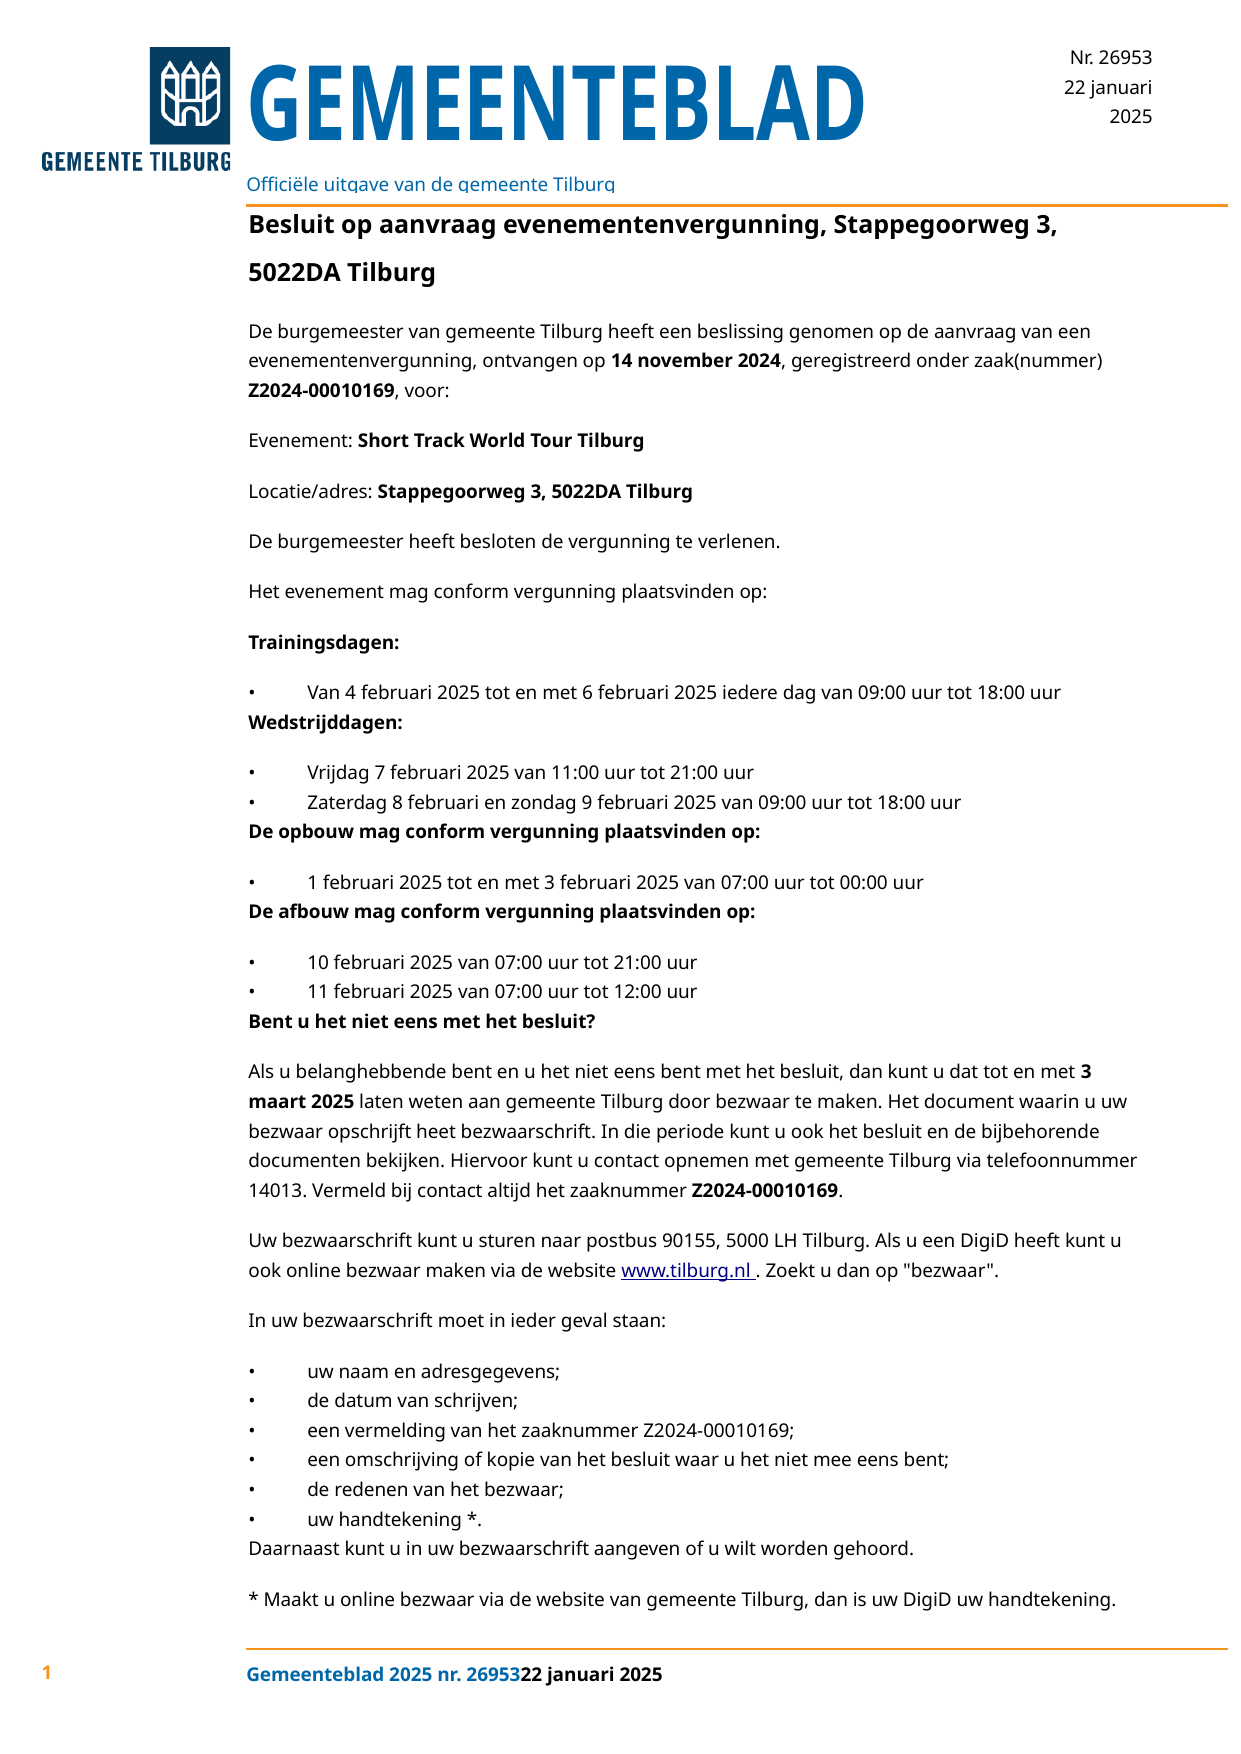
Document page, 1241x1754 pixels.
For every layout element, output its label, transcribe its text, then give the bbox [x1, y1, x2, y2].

list uw naam en adresgegevens; [248, 1358, 1152, 1384]
text Het evenement mag conform vergunning plaatsvinden op: [248, 579, 1152, 604]
list uw handtekening *. [248, 1506, 1152, 1532]
text Bent u het niet eens met het besluit? [248, 1008, 1152, 1034]
list 11 februari 2025 van 07:00 uur tot 12:00 uur [248, 979, 1152, 1004]
text In uw bezwaarschrift moet in ieder geval staan: [248, 1307, 1152, 1333]
list Zaterdag 8 februari en zondag 9 februari 2025 van 09:00 uur tot 18:00 uur [248, 789, 1152, 815]
list de datum van schrijven; [248, 1387, 1152, 1413]
list een omschrijving of kopie van het besluit waar u het niet mee eens bent; [248, 1447, 1152, 1472]
text Uw bezwaarschrift kunt u sturen naar postbus 90155, 5000 LH Tilburg. Als u een DigiD heeft kunt u ook online bezwaar maken via de website www.tilburg.nl . Zoekt u dan op "bezwaar". [248, 1227, 1152, 1283]
text Locatie/adres: Stappegoorweg 3, 5022DA Tilburg [248, 478, 1152, 504]
text * Maakt u online bezwaar via de website van gemeente Tilburg, dan is uw DigiD uw handtekening. [248, 1586, 1152, 1612]
text De burgemeester van gemeente Tilburg heeft een beslissing genomen op de aanvraag van een evenementenvergunning, ontvangen op 14 november 2024, geregistreerd onder zaak(nummer) Z2024-00010169, voor: [248, 318, 1152, 403]
list Van 4 februari 2025 tot en met 6 februari 2025 iedere dag van 09:00 uur tot 18:00 uur [248, 679, 1152, 705]
list Vrijdag 7 februari 2025 van 11:00 uur tot 21:00 uur [248, 759, 1152, 785]
text De afbouw mag conform vergunning plaatsvinden op: [248, 899, 1152, 924]
text De opbouw mag conform vergunning plaatsvinden op: [248, 819, 1152, 844]
text Wedstrijddagen: [248, 709, 1152, 735]
text Besluit op aanvraag evenementenvergunning, Stappegoorweg 3, 5022DA Tilburg [248, 207, 1152, 288]
list een vermelding van het zaaknummer Z2024-00010169; [248, 1417, 1152, 1443]
text Daarnaast kunt u in uw bezwaarschrift aangeven of u wilt worden gehoord. [248, 1535, 1152, 1561]
picture [41, 47, 231, 172]
text Trainingsdagen: [248, 629, 1152, 655]
list de redenen van het bezwaar; [248, 1476, 1152, 1502]
text De burgemeester heeft besloten de vergunning te verlenen. [248, 528, 1152, 554]
text Evenement: Short Track World Tour Tilburg [248, 427, 1152, 453]
list 10 februari 2025 van 07:00 uur tot 21:00 uur [248, 949, 1152, 975]
list 1 februari 2025 tot en met 3 februari 2025 van 07:00 uur tot 00:00 uur [248, 869, 1152, 895]
text Als u belanghebbende bent en u het niet eens bent met het besluit, dan kunt u dat tot en met 3 maart 2025 laten weten aan gemeente Tilburg door bezwaar te maken. Het document waarin u uw bezwaar opschrijft heet bezwaarschrift. In die periode kunt u ook het besluit en de bijbehorende documenten bekijken. Hiervoor kunt u contact opnemen met gemeente Tilburg via telefoonnummer 14013. Vermeld bij contact altijd het zaaknummer Z2024-00010169. [248, 1059, 1152, 1203]
